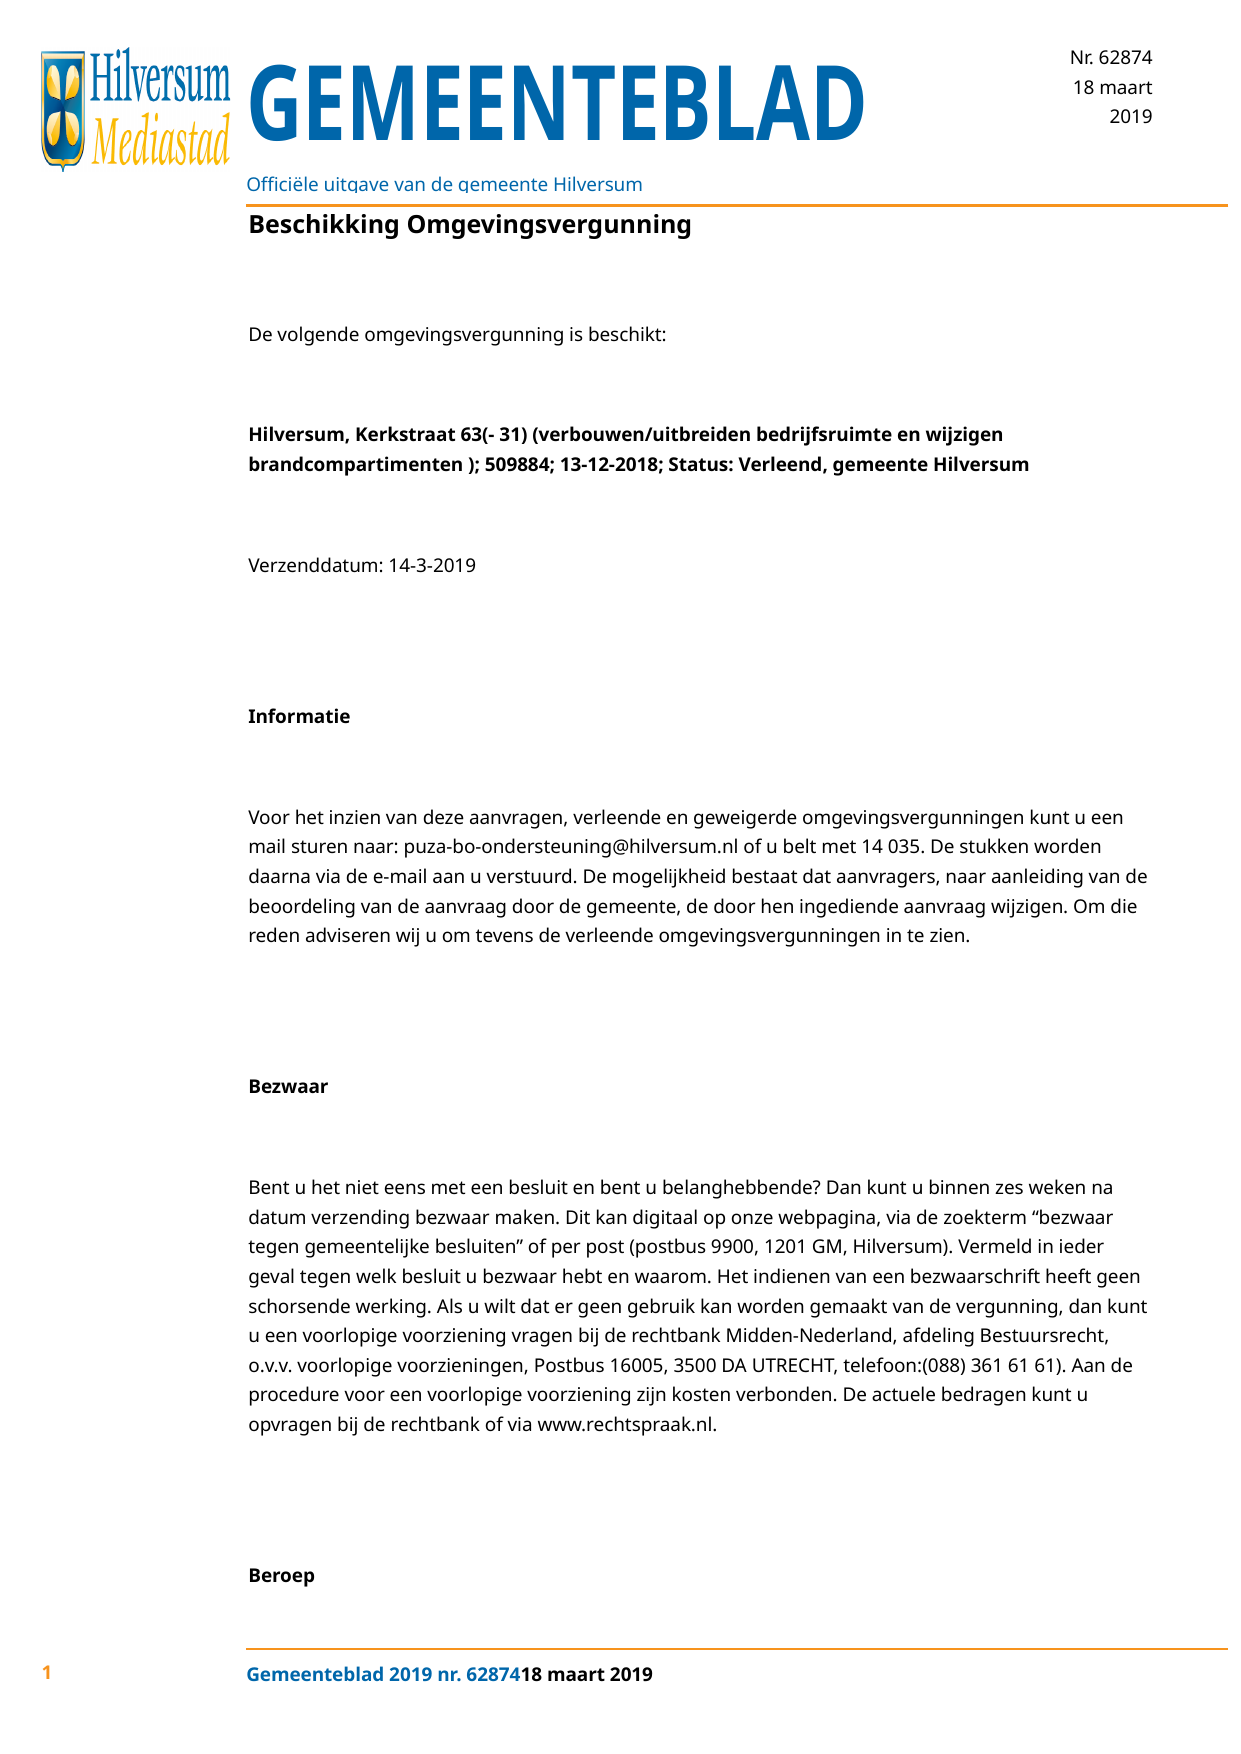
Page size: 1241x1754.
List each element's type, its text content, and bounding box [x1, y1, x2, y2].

text Bent u het niet eens met een besluit en bent u belanghebbende? Dan kunt u binnen zes weken na datum verzending bezwaar maken. Dit kan digitaal op onze webpagina, via de zoekterm “bezwaar tegen gemeentelijke besluiten” of per post (postbus 9900, 1201 GM, Hilversum). Vermeld in ieder geval tegen welk besluit u bezwaar hebt en waarom. Het indienen van een bezwaarschrift heeft geen schorsende werking. Als u wilt dat er geen gebruik kan worden gemaakt van de vergunning, dan kunt u een voorlopige voorziening vragen bij de rechtbank Midden-Nederland, afdeling Bestuursrecht, o.v.v. voorlopige voorzieningen, Postbus 16005, 3500 DA UTRECHT, telefoon:(088) 361 61 61). Aan de procedure voor een voorlopige voorziening zijn kosten verbonden. De actuele bedragen kunt u opvragen bij de rechtbank of via www.rechtspraak.nl. [248, 1174, 1152, 1437]
picture [41, 47, 231, 172]
text Bezwaar [248, 1074, 1152, 1099]
text Verzenddatum: 14-3-2019 [248, 552, 1152, 578]
text Voor het inzien van deze aanvragen, verleende en geweigerde omgevingsvergunningen kunt u een mail sturen naar: puza-bo-ondersteuning@hilversum.nl of u belt met 14 035. De stukken worden daarna via de e-mail aan u verstuurd. De mogelijkheid bestaat dat aanvragers, naar aanleiding van de beoordeling van de aanvraag door de gemeente, de door hen ingediende aanvraag wijzigen. Om die reden adviseren wij u om tevens de verleende omgevingsvergunningen in te zien. [248, 804, 1152, 948]
text Hilversum, Kerkstraat 63(- 31) (verbouwen/uitbreiden bedrijfsruimte en wijzigen brandcompartimenten ); 509884; 13-12-2018; Status: Verleend, gemeente Hilversum [248, 422, 1152, 477]
text De volgende omgevingsvergunning is beschikt: [248, 321, 1152, 346]
text Beschikking Omgevingsvergunning [248, 207, 1152, 241]
text Informatie [248, 703, 1152, 729]
text Beroep [248, 1562, 1152, 1588]
